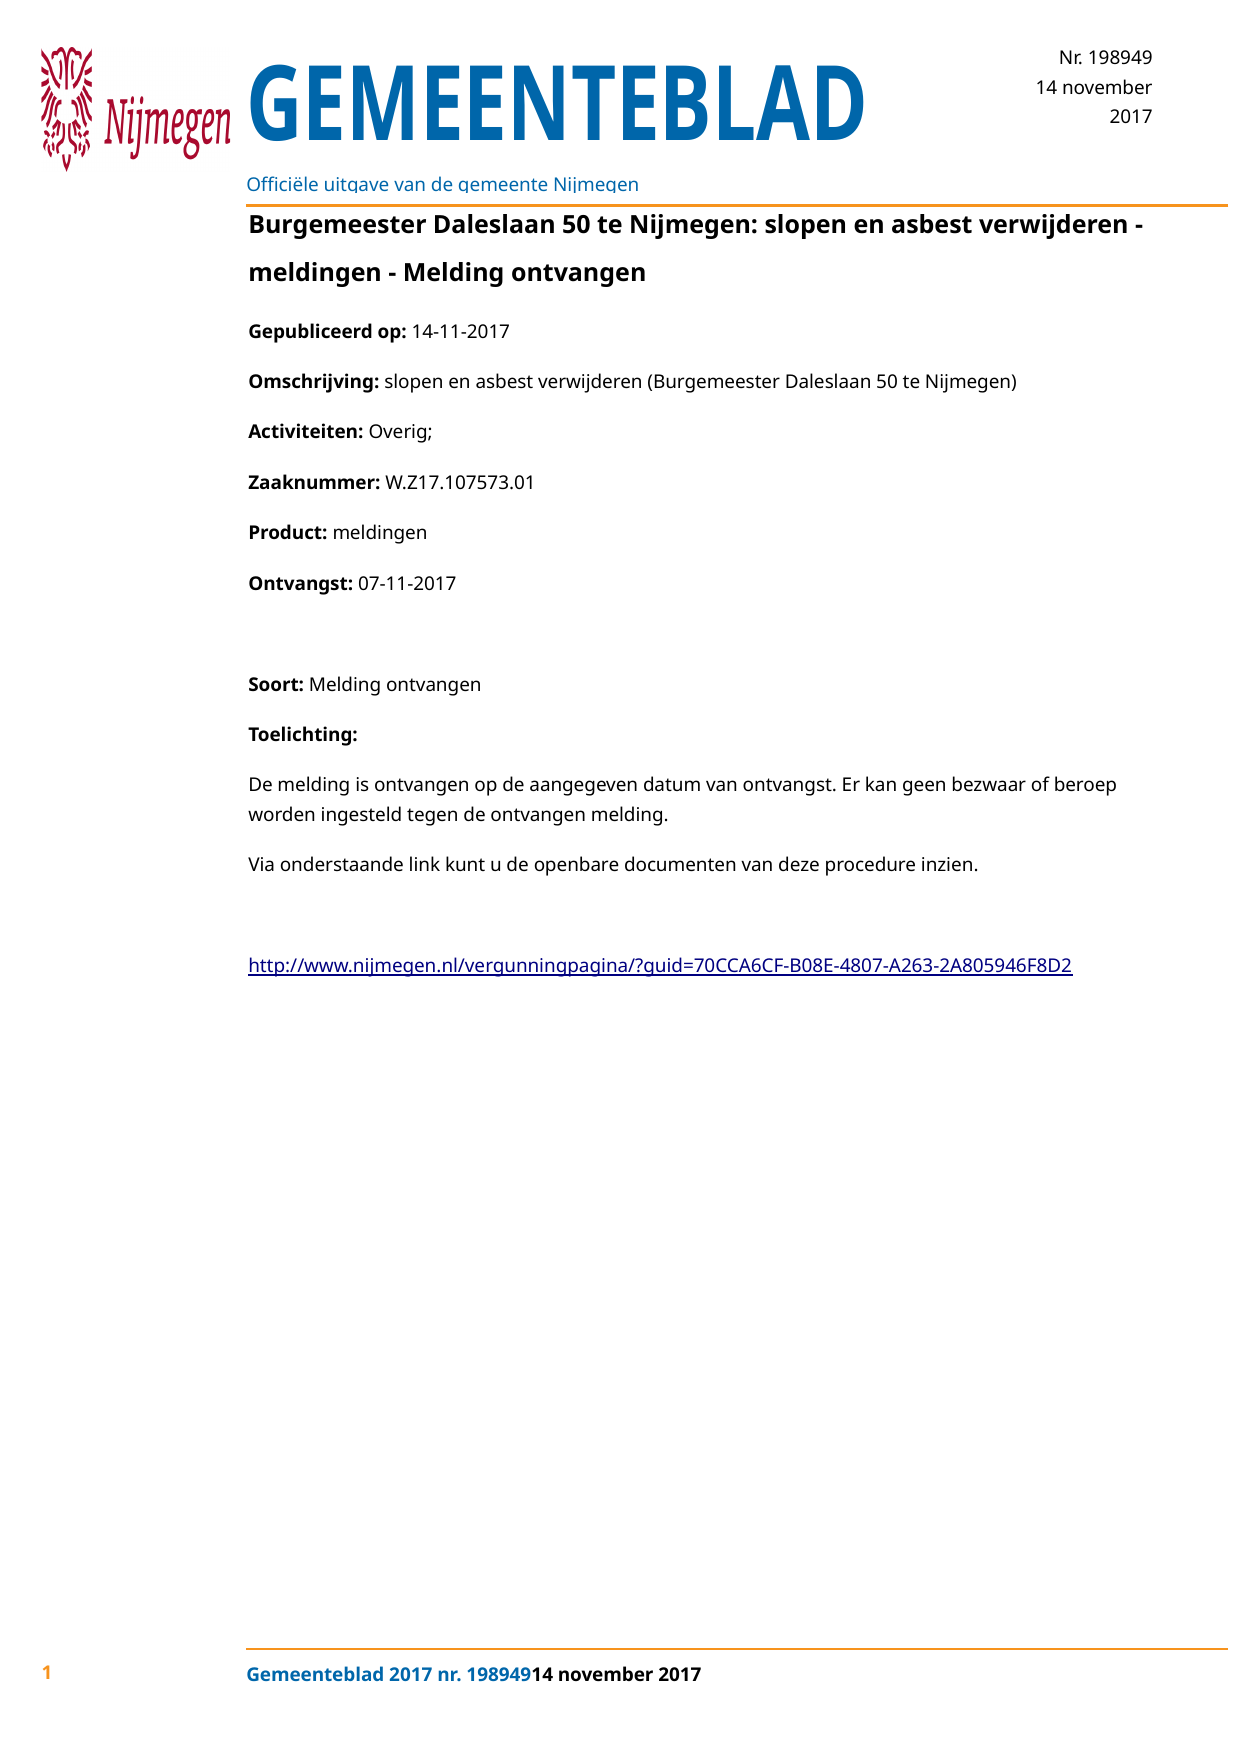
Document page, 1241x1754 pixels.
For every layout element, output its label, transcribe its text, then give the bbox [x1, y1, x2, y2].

text De melding is ontvangen op de aangegeven datum van ontvangst. Er kan geen bezwaar of beroep worden ingesteld tegen de ontvangen melding. [248, 772, 1152, 827]
text Burgemeester Daleslaan 50 te Nijmegen: slopen en asbest verwijderen - meldingen - Melding ontvangen [248, 207, 1152, 288]
text Soort: Melding ontvangen [248, 671, 1152, 697]
text Product: meldingen [248, 519, 1152, 545]
text http://www.nijmegen.nl/vergunningpagina/?guid=70CCA6CF-B08E-4807-A263-2A805946F8D2 [248, 952, 1152, 978]
text Toelichting: [248, 721, 1152, 747]
text Gepubliceerd op: 14-11-2017 [248, 318, 1152, 344]
text Omschrijving: slopen en asbest verwijderen (Burgemeester Daleslaan 50 te Nijmegen) [248, 368, 1152, 394]
text Via onderstaande link kunt u de openbare documenten van deze procedure inzien. [248, 852, 1152, 877]
text Ontvangst: 07-11-2017 [248, 570, 1152, 596]
text Activiteiten: Overig; [248, 419, 1152, 444]
text Zaaknummer: W.Z17.107573.01 [248, 469, 1152, 495]
picture [41, 47, 231, 172]
